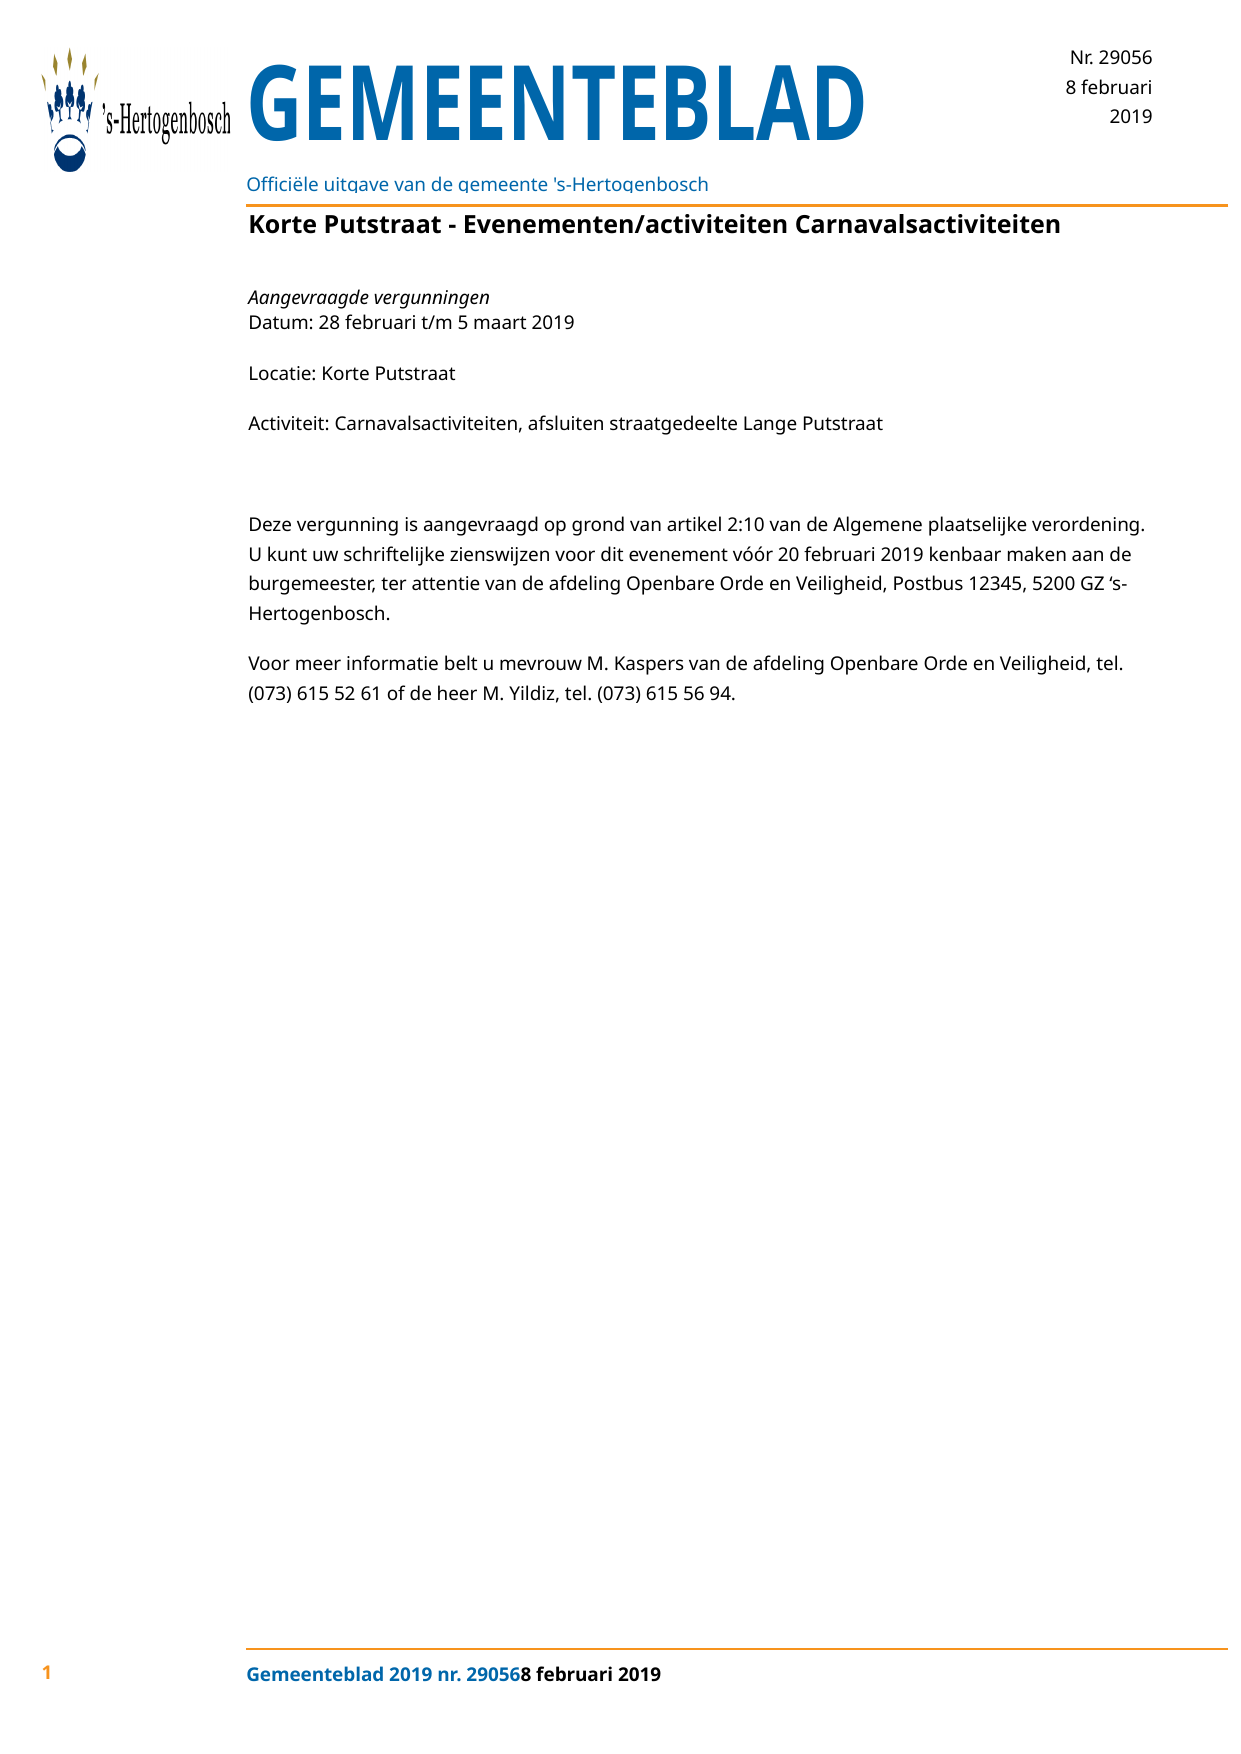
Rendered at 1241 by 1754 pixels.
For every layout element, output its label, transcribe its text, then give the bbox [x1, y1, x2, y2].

picture [41, 47, 231, 172]
text Activiteit: Carnavalsactiviteiten, afsluiten straatgedeelte Lange Putstraat [248, 410, 1152, 436]
text Locatie: Korte Putstraat [248, 360, 1152, 386]
text Korte Putstraat - Evenementen/activiteiten Carnavalsactiviteiten [248, 207, 1152, 241]
text Datum: 28 februari t/m 5 maart 2019 [248, 309, 1152, 335]
text Aangevraagde vergunningen [248, 284, 1152, 309]
text Deze vergunning is aangevraagd op grond van artikel 2:10 van de Algemene plaatselijke verordening. U kunt uw schriftelijke zienswijzen voor dit evenement vóór 20 februari 2019 kenbaar maken aan de burgemeester, ter attentie van de afdeling Openbare Orde en Veiligheid, Postbus 12345, 5200 GZ ‘s-Hertogenbosch. [248, 511, 1152, 626]
text Voor meer informatie belt u mevrouw M. Kaspers van de afdeling Openbare Orde en Veiligheid, tel. (073) 615 52 61 of de heer M. Yildiz, tel. (073) 615 56 94. [248, 650, 1152, 706]
